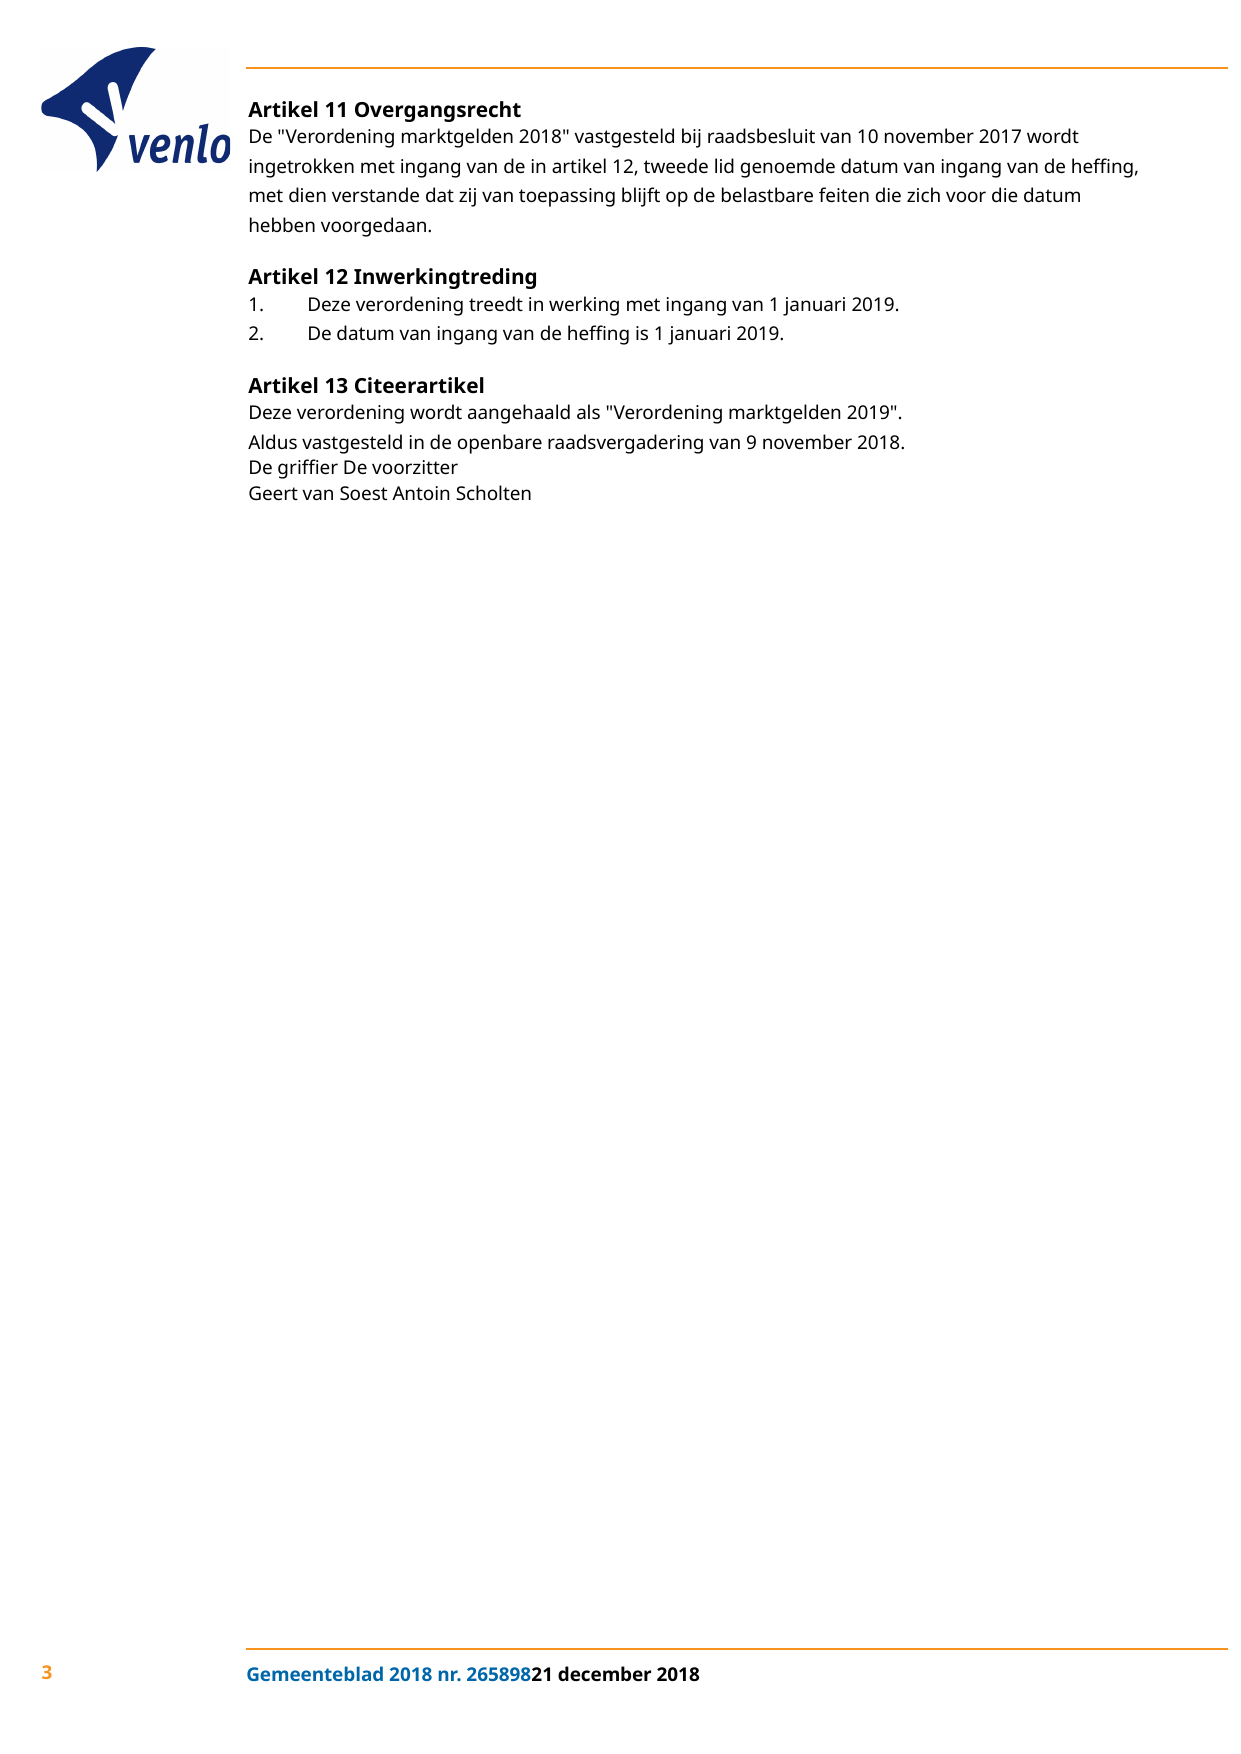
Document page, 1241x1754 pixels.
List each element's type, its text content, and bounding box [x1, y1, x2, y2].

text Geert van Soest Antoin Scholten [248, 480, 1152, 506]
picture [41, 47, 231, 172]
text De griffier De voorzitter [248, 454, 1152, 480]
list Deze verordening treedt in werking met ingang van 1 januari 2019. [248, 291, 1152, 317]
text Artikel 11 Overgangsrecht [248, 95, 1152, 123]
text Artikel 13 Citeerartikel [248, 371, 1152, 399]
text Aldus vastgesteld in de openbare raadsvergadering van 9 november 2018. [248, 429, 1152, 454]
text De "Verordening marktgelden 2018" vastgesteld bij raadsbesluit van 10 november 2017 wordt ingetrokken met ingang van de in artikel 12, tweede lid genoemde datum van ingang van de heffing, met dien verstande dat zij van toepassing blijft op de belastbare feiten die zich voor die datum hebben voorgedaan. [248, 123, 1152, 238]
text Artikel 12 Inwerkingtreding [248, 262, 1152, 291]
text Deze verordening wordt aangehaald als "Verordening marktgelden 2019". [248, 399, 1152, 425]
list De datum van ingang van de heffing is 1 januari 2019. [248, 320, 1152, 346]
